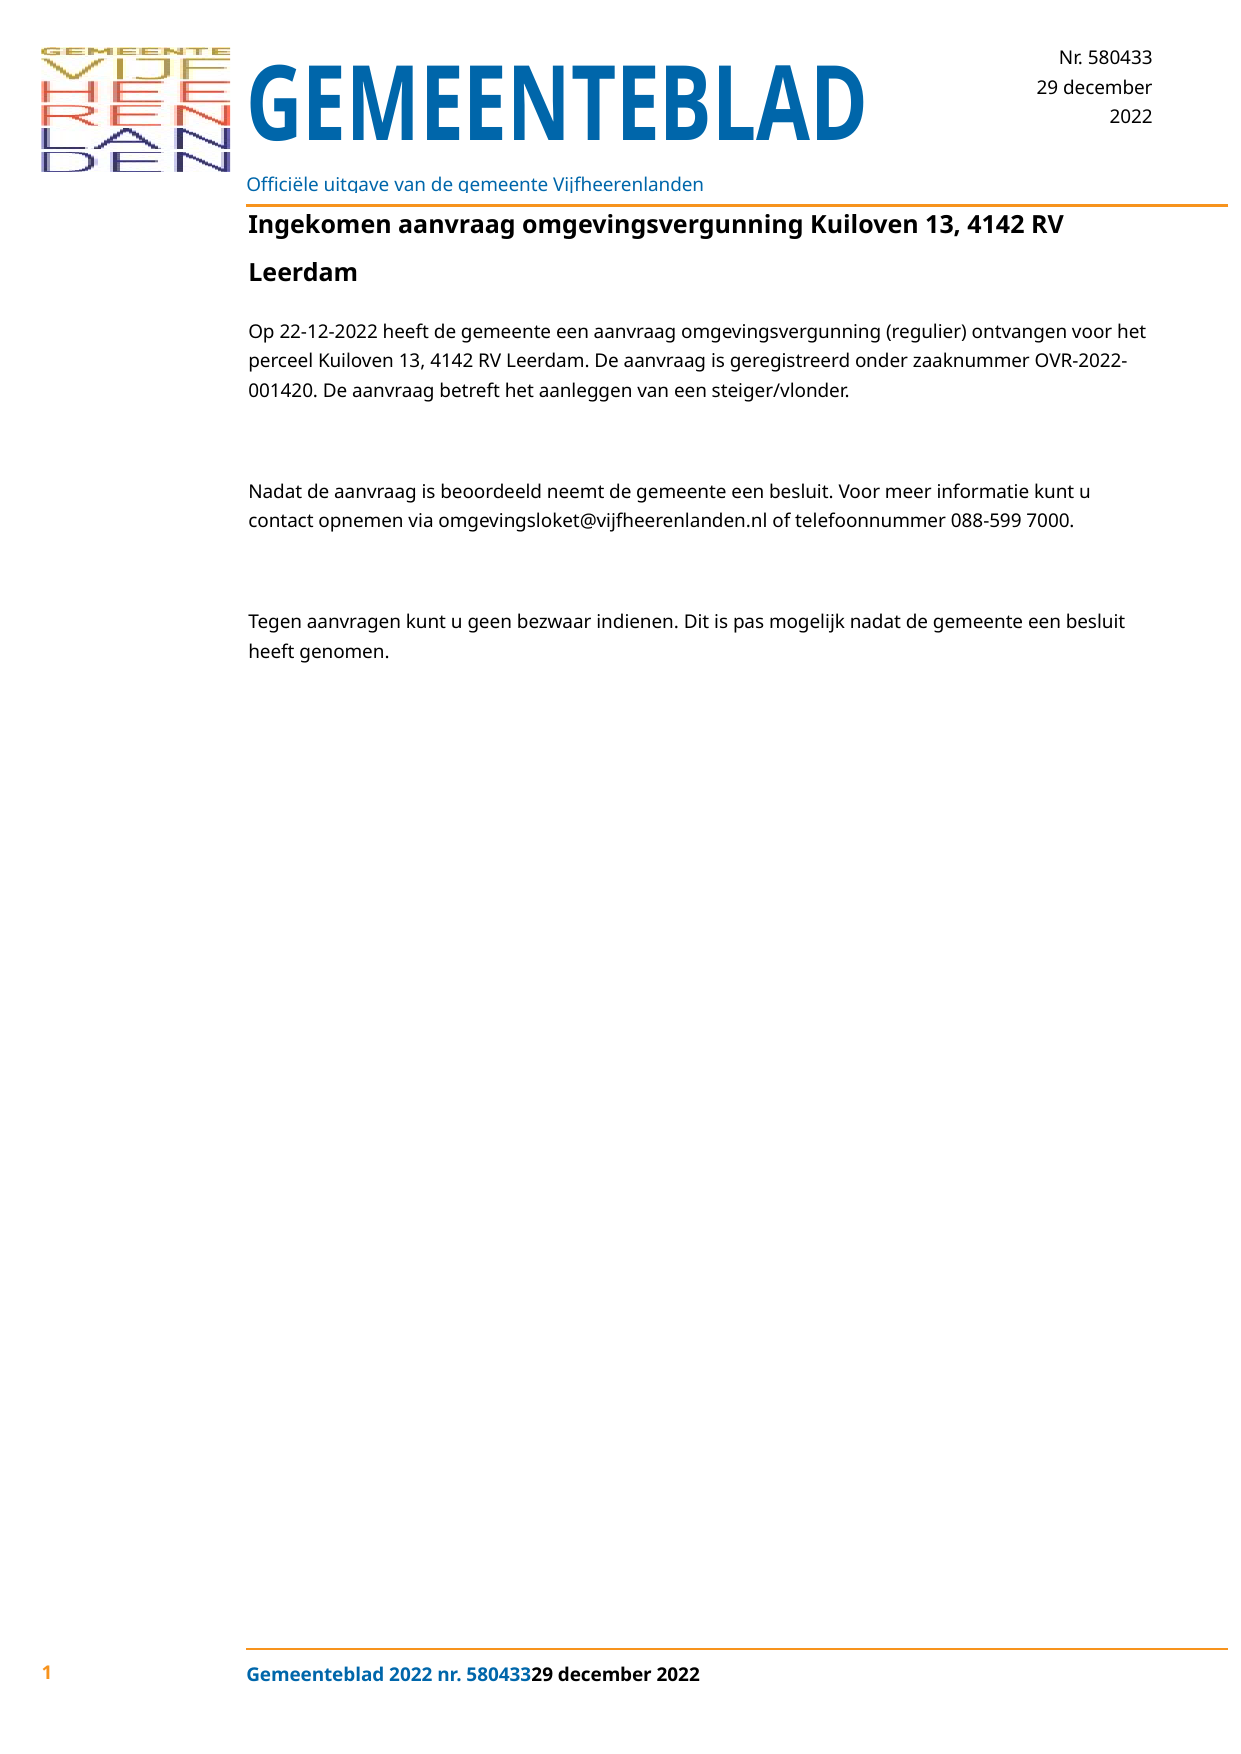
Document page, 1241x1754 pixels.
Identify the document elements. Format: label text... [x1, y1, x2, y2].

picture [41, 47, 231, 172]
text Tegen aanvragen kunt u geen bezwaar indienen. Dit is pas mogelijk nadat de gemeente een besluit heeft genomen. [248, 608, 1152, 664]
text Ingekomen aanvraag omgevingsvergunning Kuiloven 13, 4142 RV Leerdam [248, 207, 1152, 288]
text Op 22-12-2022 heeft de gemeente een aanvraag omgevingsvergunning (regulier) ontvangen voor het perceel Kuiloven 13, 4142 RV Leerdam. De aanvraag is geregistreerd onder zaaknummer OVR-2022-001420. De aanvraag betreft het aanleggen van een steiger/vlonder. [248, 318, 1152, 403]
text Nadat de aanvraag is beoordeeld neemt de gemeente een besluit. Voor meer informatie kunt u contact opnemen via omgevingsloket@vijfheerenlanden.nl of telefoonnummer 088-599 7000. [248, 478, 1152, 533]
